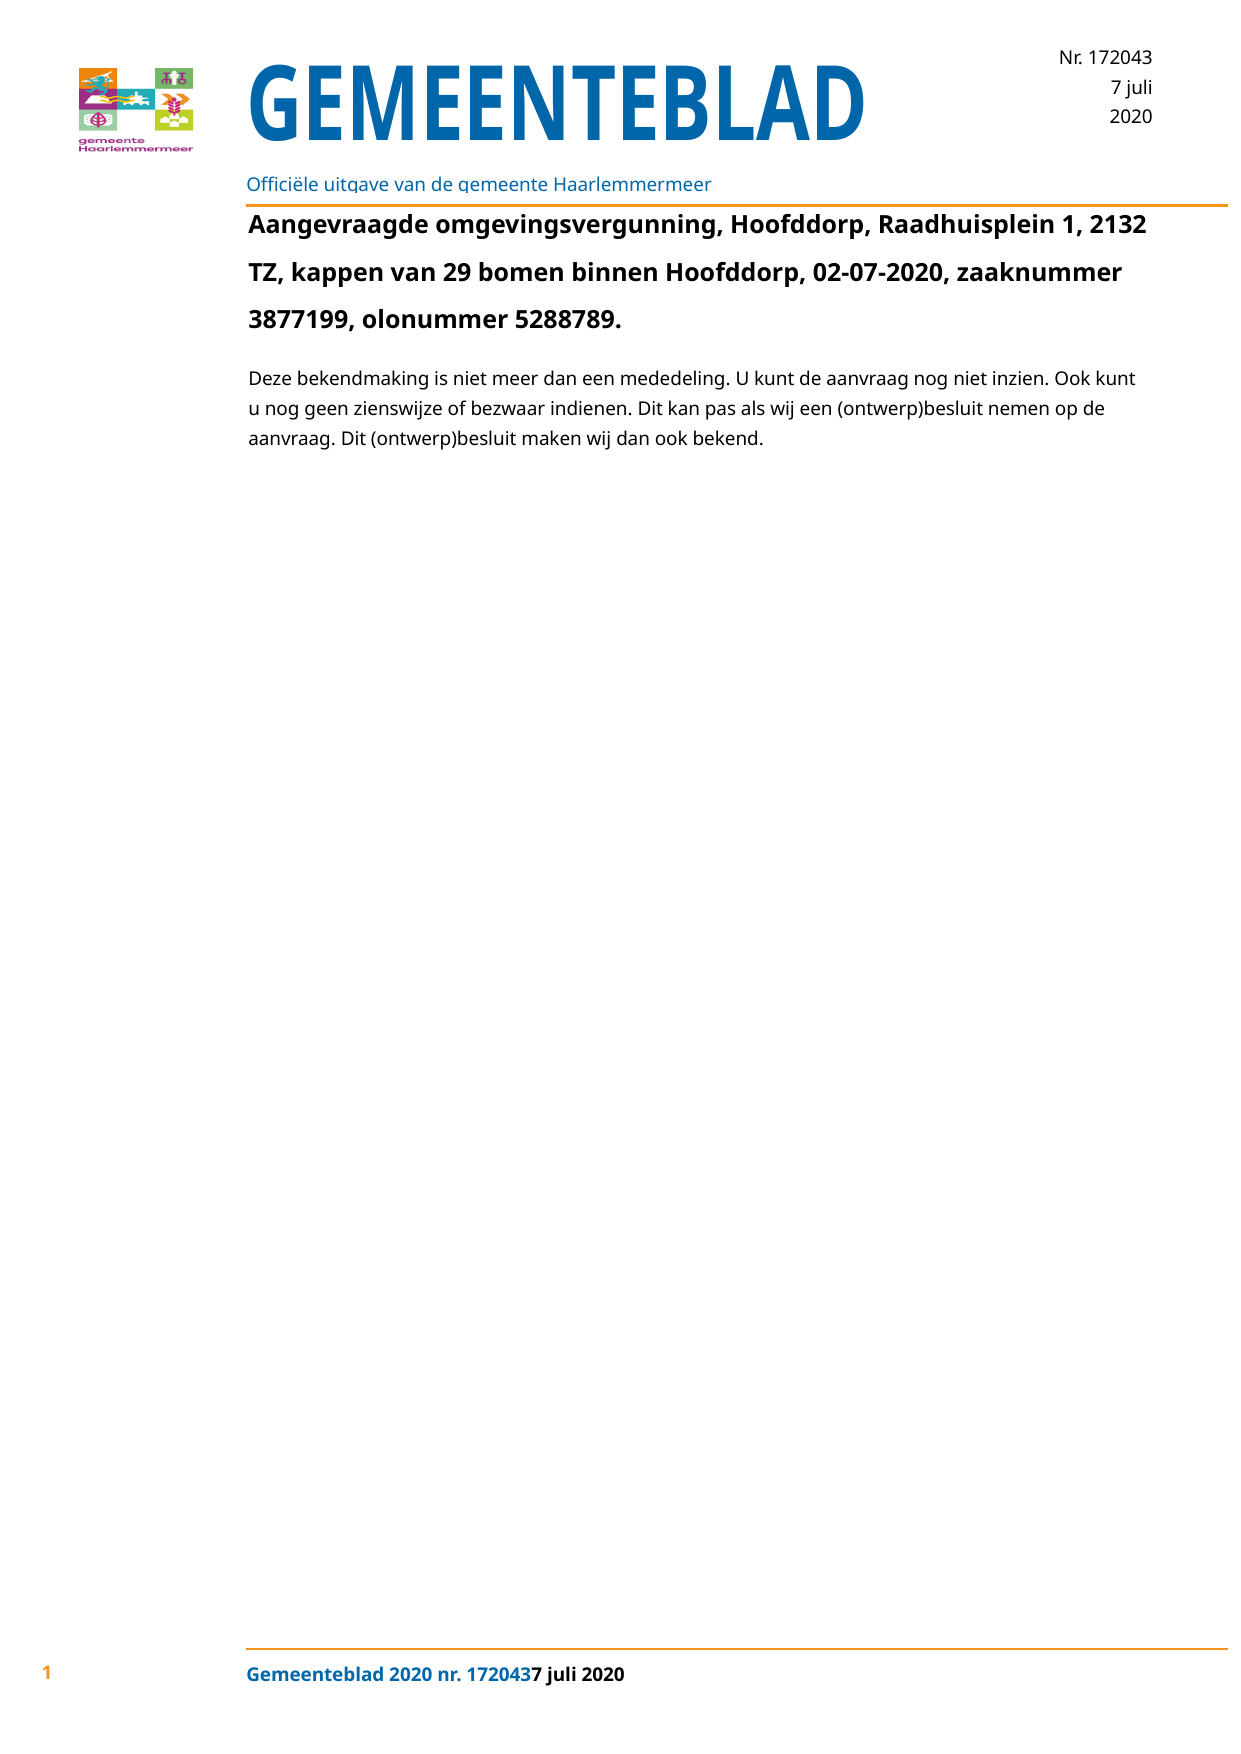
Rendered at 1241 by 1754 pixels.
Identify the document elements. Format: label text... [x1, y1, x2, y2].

picture [41, 47, 231, 172]
text Aangevraagde omgevingsvergunning, Hoofddorp, Raadhuisplein 1, 2132 TZ, kappen van 29 bomen binnen Hoofddorp, 02-07-2020, zaaknummer 3877199, olonummer 5288789. [248, 207, 1152, 336]
text Deze bekendmaking is niet meer dan een mededeling. U kunt de aanvraag nog niet inzien. Ook kunt u nog geen zienswijze of bezwaar indienen. Dit kan pas als wij een (ontwerp)besluit nemen op de aanvraag. Dit (ontwerp)besluit maken wij dan ook bekend. [248, 366, 1152, 450]
